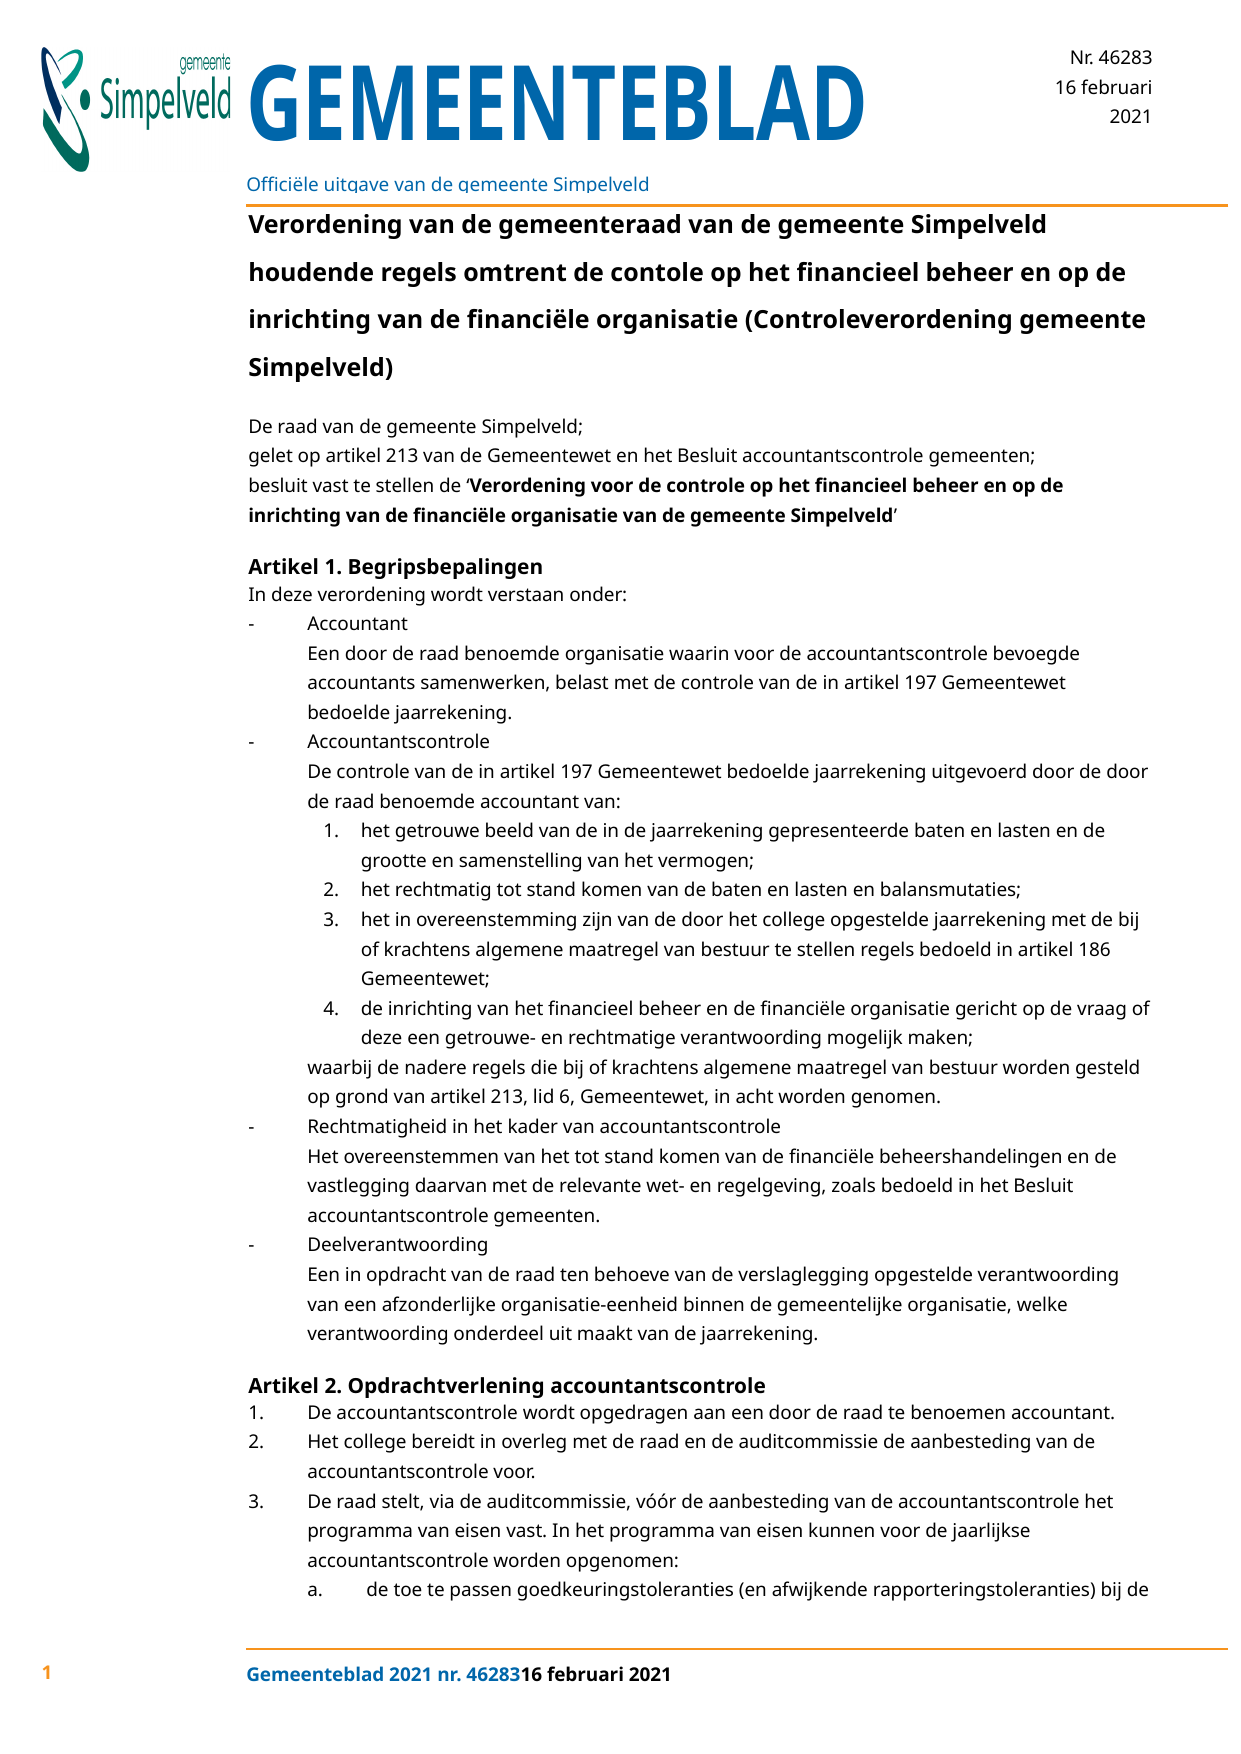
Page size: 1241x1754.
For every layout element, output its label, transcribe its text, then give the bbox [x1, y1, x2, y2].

list Een door de raad benoemde organisatie waarin voor de accountantscontrole bevoegde accountants samenwerken, belast met de controle van de in artikel 197 Gemeentewet bedoelde jaarrekening. [248, 640, 1152, 725]
list waarbij de nadere regels die bij of krachtens algemene maatregel van bestuur worden gesteld op grond van artikel 213, lid 6, Gemeentewet, in acht worden genomen. [248, 1054, 1152, 1109]
list De accountantscontrole wordt opgedragen aan een door de raad te benoemen accountant. [248, 1399, 1152, 1425]
text Verordening van de gemeenteraad van de gemeente Simpelveld houdende regels omtrent de contole op het financieel beheer en op de inrichting van de financiële organisatie (Controleverordening gemeente Simpelveld) [248, 207, 1152, 384]
list het in overeenstemming zijn van de door het college opgestelde jaarrekening met de bij of krachtens algemene maatregel van bestuur te stellen regels bedoeld in artikel 186 Gemeentewet; [323, 906, 1152, 991]
list Accountantscontrole [248, 729, 1152, 754]
text besluit vast te stellen de ‘Verordening voor de controle op het financieel beheer en op de inrichting van de financiële organisatie van de gemeente Simpelveld’ [248, 472, 1152, 528]
text De raad van de gemeente Simpelveld; [248, 413, 1152, 439]
text Artikel 2. Opdrachtverlening accountantscontrole [248, 1371, 1152, 1399]
list Het college bereidt in overleg met de raad en de auditcommissie de aanbesteding van de accountantscontrole voor. [248, 1429, 1152, 1484]
list De controle van de in artikel 197 Gemeentewet bedoelde jaarrekening uitgevoerd door de door de raad benoemde accountant van: [248, 758, 1152, 813]
list het rechtmatig tot stand komen van de baten en lasten en balansmutaties; [323, 877, 1152, 902]
list Accountant [248, 610, 1152, 636]
list de toe te passen goedkeuringstoleranties (en afwijkende rapporteringstoleranties) bij de [307, 1577, 1152, 1602]
list Rechtmatigheid in het kader van accountantscontrole [248, 1113, 1152, 1139]
list Het overeenstemmen van het tot stand komen van de financiële beheershandelingen en de vastlegging daarvan met de relevante wet- en regelgeving, zoals bedoeld in het Besluit accountantscontrole gemeenten. [248, 1143, 1152, 1228]
list Een in opdracht van de raad ten behoeve van de verslaglegging opgestelde verantwoording van een afzonderlijke organisatie-eenheid binnen de gemeentelijke organisatie, welke verantwoording onderdeel uit maakt van de jaarrekening. [248, 1261, 1152, 1346]
text In deze verordening wordt verstaan onder: [248, 581, 1152, 606]
text gelet op artikel 213 van de Gemeentewet en het Besluit accountantscontrole gemeenten; [248, 443, 1152, 468]
text Artikel 1. Begripsbepalingen [248, 552, 1152, 581]
list het getrouwe beeld van de in de jaarrekening gepresenteerde baten en lasten en de grootte en samenstelling van het vermogen; [323, 817, 1152, 873]
list De raad stelt, via de auditcommissie, vóór de aanbesteding van de accountantscontrole het programma van eisen vast. In het programma van eisen kunnen voor de jaarlijkse accountantscontrole worden opgenomen: [248, 1488, 1152, 1573]
picture [41, 47, 231, 172]
list de inrichting van het financieel beheer en de financiële organisatie gericht op de vraag of deze een getrouwe- en rechtmatige verantwoording mogelijk maken; [323, 995, 1152, 1050]
list Deelverantwoording [248, 1232, 1152, 1257]
